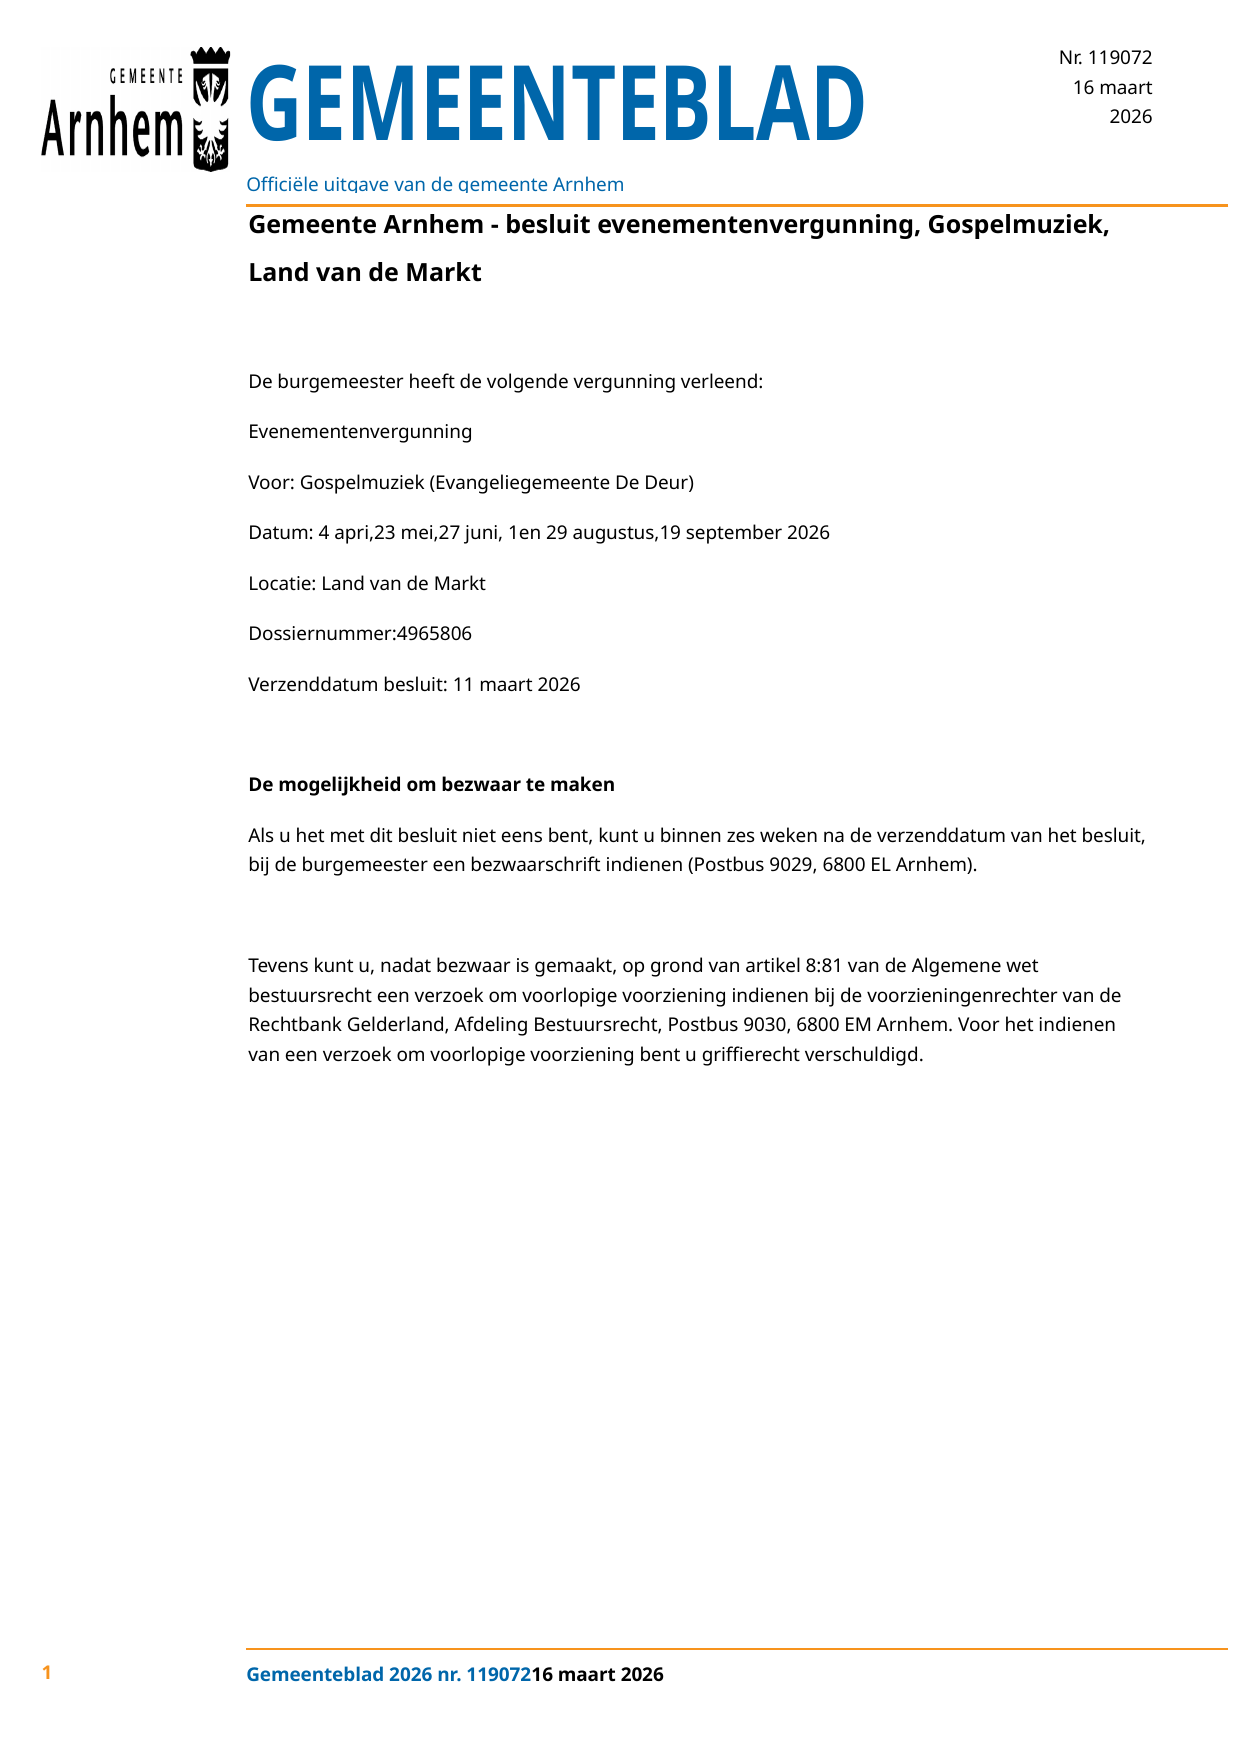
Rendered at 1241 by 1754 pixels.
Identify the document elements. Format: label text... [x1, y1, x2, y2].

text Tevens kunt u, nadat bezwaar is gemaakt, op grond van artikel 8:81 van de Algemene wet bestuursrecht een verzoek om voorlopige voorziening indienen bij de voorzieningenrechter van de Rechtbank Gelderland, Afdeling Bestuursrecht, Postbus 9030, 6800 EM Arnhem. Voor het indienen van een verzoek om voorlopige voorziening bent u griffierecht verschuldigd. [248, 952, 1152, 1067]
text Verzenddatum besluit: 11 maart 2026 [248, 671, 1152, 697]
text Gemeente Arnhem - besluit evenementenvergunning, Gospelmuziek, Land van de Markt [248, 207, 1152, 288]
text De mogelijkheid om bezwaar te maken [248, 772, 1152, 797]
text Evenementenvergunning [248, 419, 1152, 444]
text Datum: 4 apri,23 mei,27 juni, 1en 29 augustus,19 september 2026 [248, 519, 1152, 545]
text Locatie: Land van de Markt [248, 570, 1152, 596]
text De burgemeester heeft de volgende vergunning verleend: [248, 368, 1152, 394]
text Als u het met dit besluit niet eens bent, kunt u binnen zes weken na de verzenddatum van het besluit, bij de burgemeester een bezwaarschrift indienen (Postbus 9029, 6800 EL Arnhem). [248, 822, 1152, 877]
picture [41, 47, 231, 172]
text Voor: Gospelmuziek (Evangeliegemeente De Deur) [248, 469, 1152, 495]
text Dossiernummer:4965806 [248, 620, 1152, 646]
